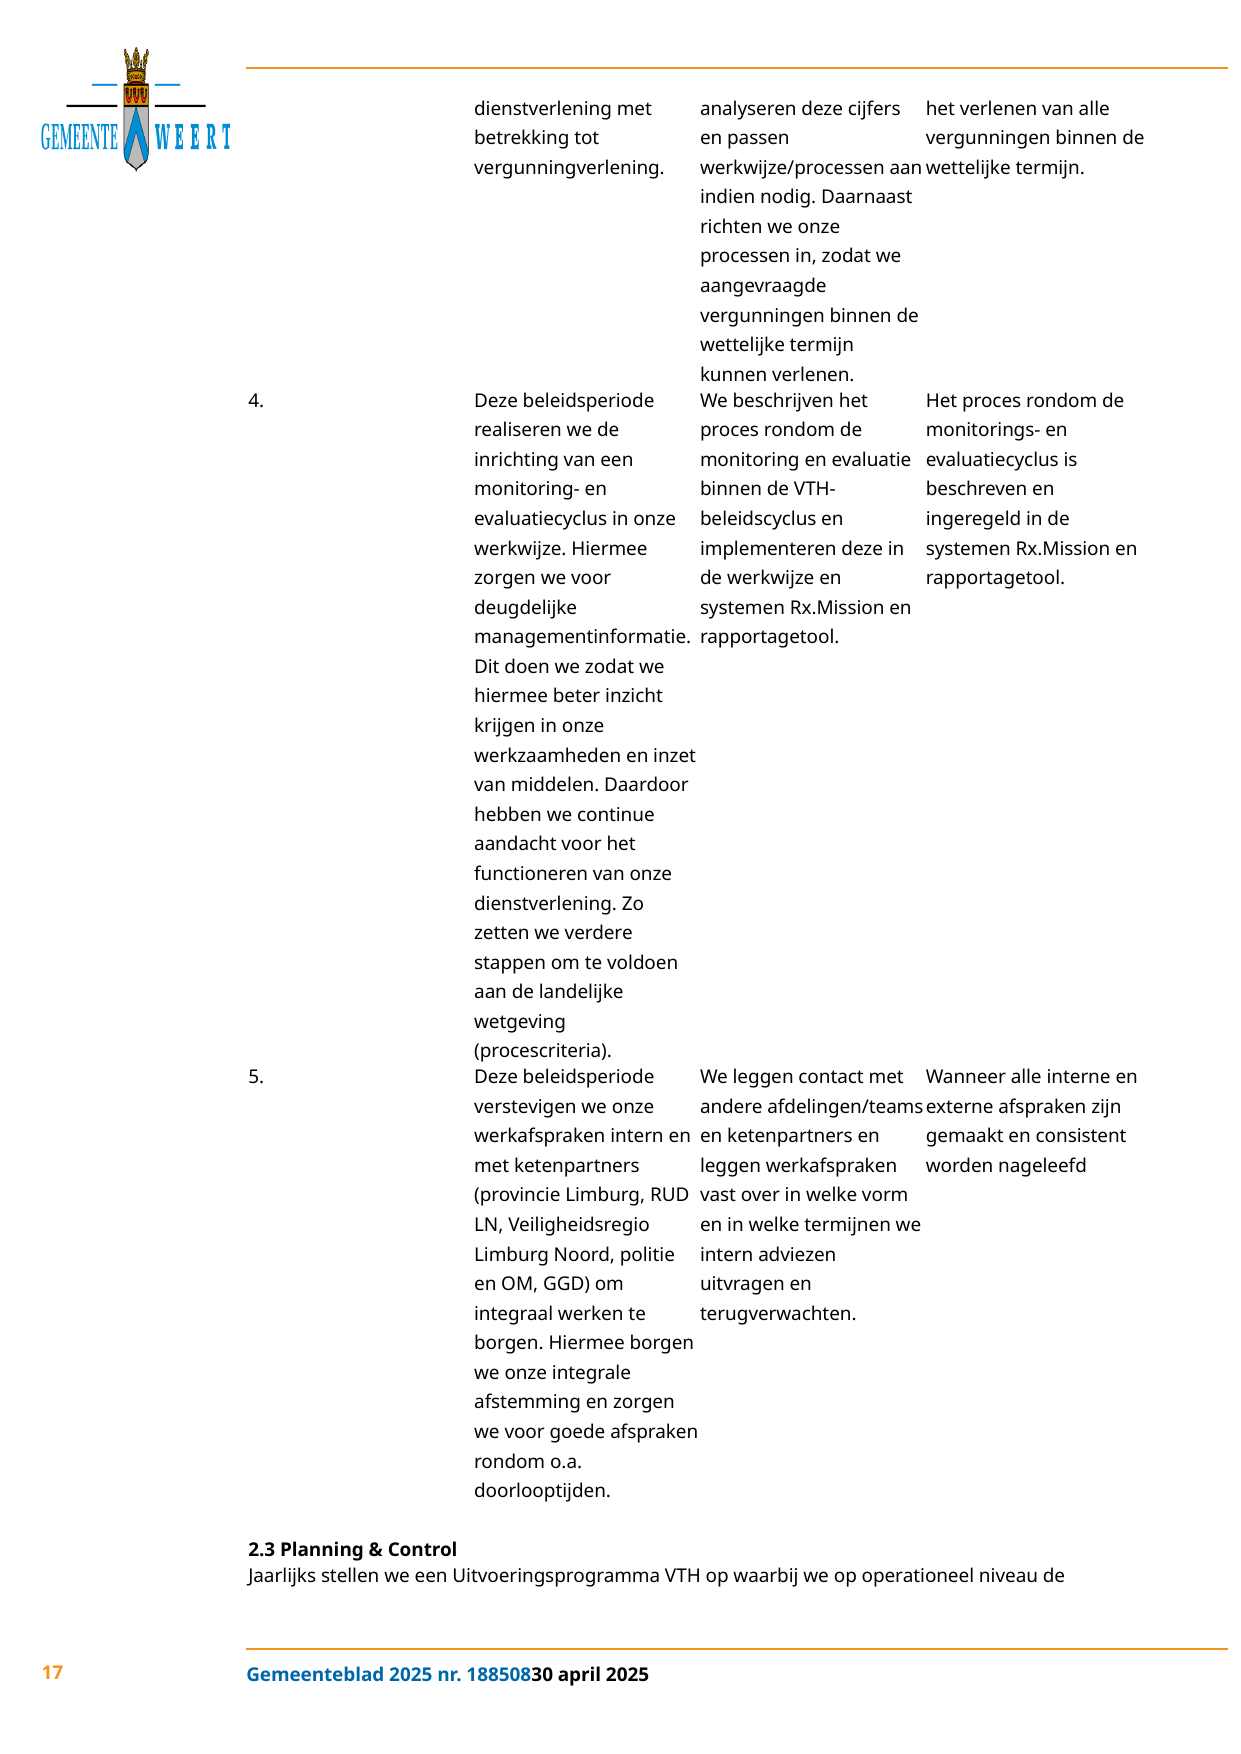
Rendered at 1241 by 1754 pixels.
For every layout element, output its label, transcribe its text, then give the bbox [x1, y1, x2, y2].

table_cell 5. [248, 1063, 474, 1503]
table_cell dienstverlening met betrekking tot vergunningverlening. [474, 95, 700, 387]
table_cell We beschrijven het proces rondom de monitoring en evaluatie binnen de VTH-beleidscyclus en implementeren deze in de werkwijze en systemen Rx.Mission en rapportagetool. [700, 387, 926, 1063]
table_cell [248, 95, 474, 387]
picture [41, 47, 231, 172]
table_cell het verlenen van alle vergunningen binnen de wettelijke termijn. [926, 95, 1152, 387]
text Jaarlijks stellen we een Uitvoeringsprogramma VTH op waarbij we op operationeel niveau de [248, 1562, 1152, 1587]
table_cell 4. [248, 387, 474, 1063]
table_cell Deze beleidsperiode realiseren we de inrichting van een monitoring- en evaluatiecyclus in onze werkwijze. Hiermee zorgen we voor deugdelijke managementinformatie. Dit doen we zodat we hiermee beter inzicht krijgen in onze werkzaamheden en inzet van middelen. Daardoor hebben we continue aandacht voor het functioneren van onze dienstverlening. Zo zetten we verdere stappen om te voldoen aan de landelijke wetgeving (procescriteria). [474, 387, 700, 1063]
table_cell Wanneer alle interne en externe afspraken zijn gemaakt en consistent worden nageleefd [926, 1063, 1152, 1503]
table_cell analyseren deze cijfers en passen werkwijze/processen aan indien nodig. Daarnaast richten we onze processen in, zodat we aangevraagde vergunningen binnen de wettelijke termijn kunnen verlenen. [700, 95, 926, 387]
table_cell Deze beleidsperiode verstevigen we onze werkafspraken intern en met ketenpartners (provincie Limburg, RUD LN, Veiligheidsregio Limburg Noord, politie en OM, GGD) om integraal werken te borgen. Hiermee borgen we onze integrale afstemming en zorgen we voor goede afspraken rondom o.a. doorlooptijden. [474, 1063, 700, 1503]
table_cell Het proces rondom de monitorings- en evaluatiecyclus is beschreven en ingeregeld in de systemen Rx.Mission en rapportagetool. [926, 387, 1152, 1063]
text 2.3 Planning & Control [248, 1536, 1152, 1562]
table_cell We leggen contact met andere afdelingen/teams en ketenpartners en leggen werkafspraken vast over in welke vorm en in welke termijnen we intern adviezen uitvragen en terugverwachten. [700, 1063, 926, 1503]
